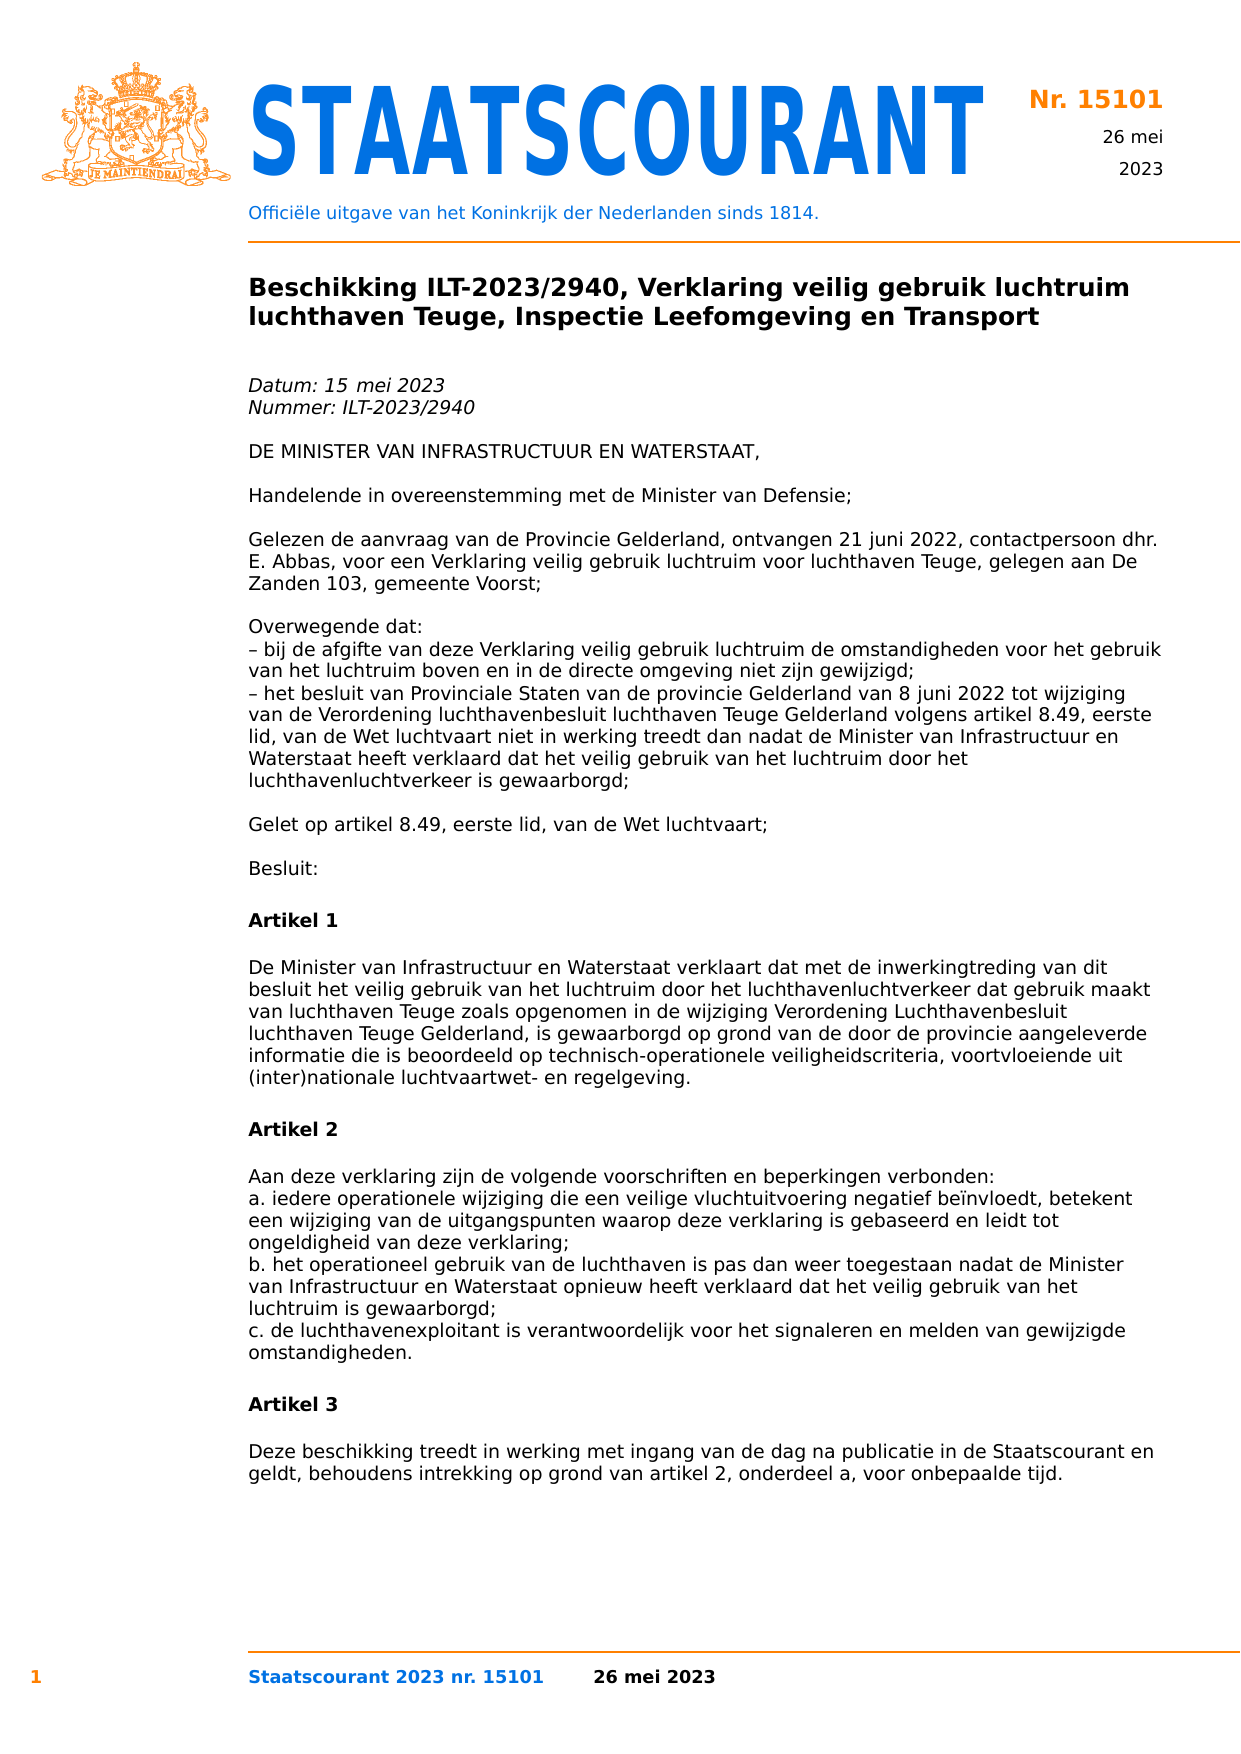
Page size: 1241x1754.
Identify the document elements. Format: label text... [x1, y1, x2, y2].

text – het besluit van Provinciale Staten van de provincie Gelderland van 8 juni 2022 tot wijziging van de Verordening luchthavenbesluit luchthaven Teuge Gelderland volgens artikel 8.49, eerste lid, van de Wet luchtvaart niet in werking treedt dan nadat de Minister van Infrastructuur en Waterstaat heeft verklaard dat het veilig gebruik van het luchtruim door het luchthavenluchtverkeer is gewaarborgd; [248, 682, 1163, 792]
text a. iedere operationele wijziging die een veilige vluchtuitvoering negatief beïnvloedt, betekent een wijziging van de uitgangspunten waarop deze verklaring is gebaseerd en leidt tot ongeldigheid van deze verklaring; [248, 1188, 1163, 1254]
subtitle Beschikking ILT-2023/2940, Verklaring veilig gebruik luchtruim luchthaven Teuge, Inspectie Leefomgeving en Transport [248, 273, 1163, 331]
text Deze beschikking treedt in werking met ingang van de dag na publicatie in de Staatscourant en geldt, behoudens intrekking op grond van artikel 2, onderdeel a, voor onbepaalde tijd. [248, 1441, 1163, 1484]
subtitle Artikel 2 [248, 1119, 1163, 1141]
text Besluit: [248, 858, 1163, 880]
table_header STAATSCOURANT [248, 62, 998, 203]
subtitle Artikel 3 [248, 1394, 1163, 1416]
text Aan deze verklaring zijn de volgende voorschriften en beperkingen verbonden: [248, 1166, 1163, 1188]
text Overwegende dat: [248, 616, 1163, 638]
text b. het operationeel gebruik van de luchthaven is pas dan weer toegestaan nadat de Minister van Infrastructuur en Waterstaat opnieuw heeft verklaard dat het veilig gebruik van het luchtruim is gewaarborgd; [248, 1254, 1163, 1320]
text c. de luchthavenexploitant is verantwoordelijk voor het signaleren en melden van gewijzigde omstandigheden. [248, 1320, 1163, 1364]
table_header Nr. 15101 [998, 62, 1240, 121]
text Gelezen de aanvraag van de Provincie Gelderland, ontvangen 21 juni 2022, contactpersoon dhr. E. Abbas, voor een Verklaring veilig gebruik luchtruim voor luchthaven Teuge, gelegen aan De Zanden 103, gemeente Voorst; [248, 529, 1163, 594]
text – bij de afgifte van deze Verklaring veilig gebruik luchtruim de omstandigheden voor het gebruik van het luchtruim boven en in de directe omgeving niet zijn gewijzigd; [248, 638, 1163, 682]
subtitle Artikel 1 [248, 910, 1163, 932]
table_header [25, 62, 248, 241]
table_cell 2023 [998, 153, 1240, 203]
table_cell 26 mei [998, 121, 1240, 153]
text De Minister van Infrastructuur en Waterstaat verklaart dat met de inwerkingtreding van dit besluit het veilig gebruik van het luchtruim door het luchthavenluchtverkeer dat gebruik maakt van luchthaven Teuge zoals opgenomen in de wijziging Verordening Luchthavenbesluit luchthaven Teuge Gelderland, is gewaarborgd op grond van de door de provincie aangeleverde informatie die is beoordeeld op technisch-operationele veiligheidscriteria, voortvloeiende uit (inter)nationale luchtvaartwet- en regelgeving. [248, 957, 1163, 1089]
text Nummer: ILT-2023/2940 [248, 397, 1163, 419]
table_cell Officiële uitgave van het Koninkrijk der Nederlanden sinds 1814. [248, 203, 1240, 241]
text DE MINISTER VAN INFRASTRUCTUUR EN WATERSTAAT, [248, 441, 1163, 463]
text Handelende in overeenstemming met de Minister van Defensie; [248, 485, 1163, 507]
text Gelet op artikel 8.49, eerste lid, van de Wet luchtvaart; [248, 814, 1163, 836]
picture [41, 62, 231, 186]
text Datum: 15 mei 2023 [248, 375, 1163, 397]
